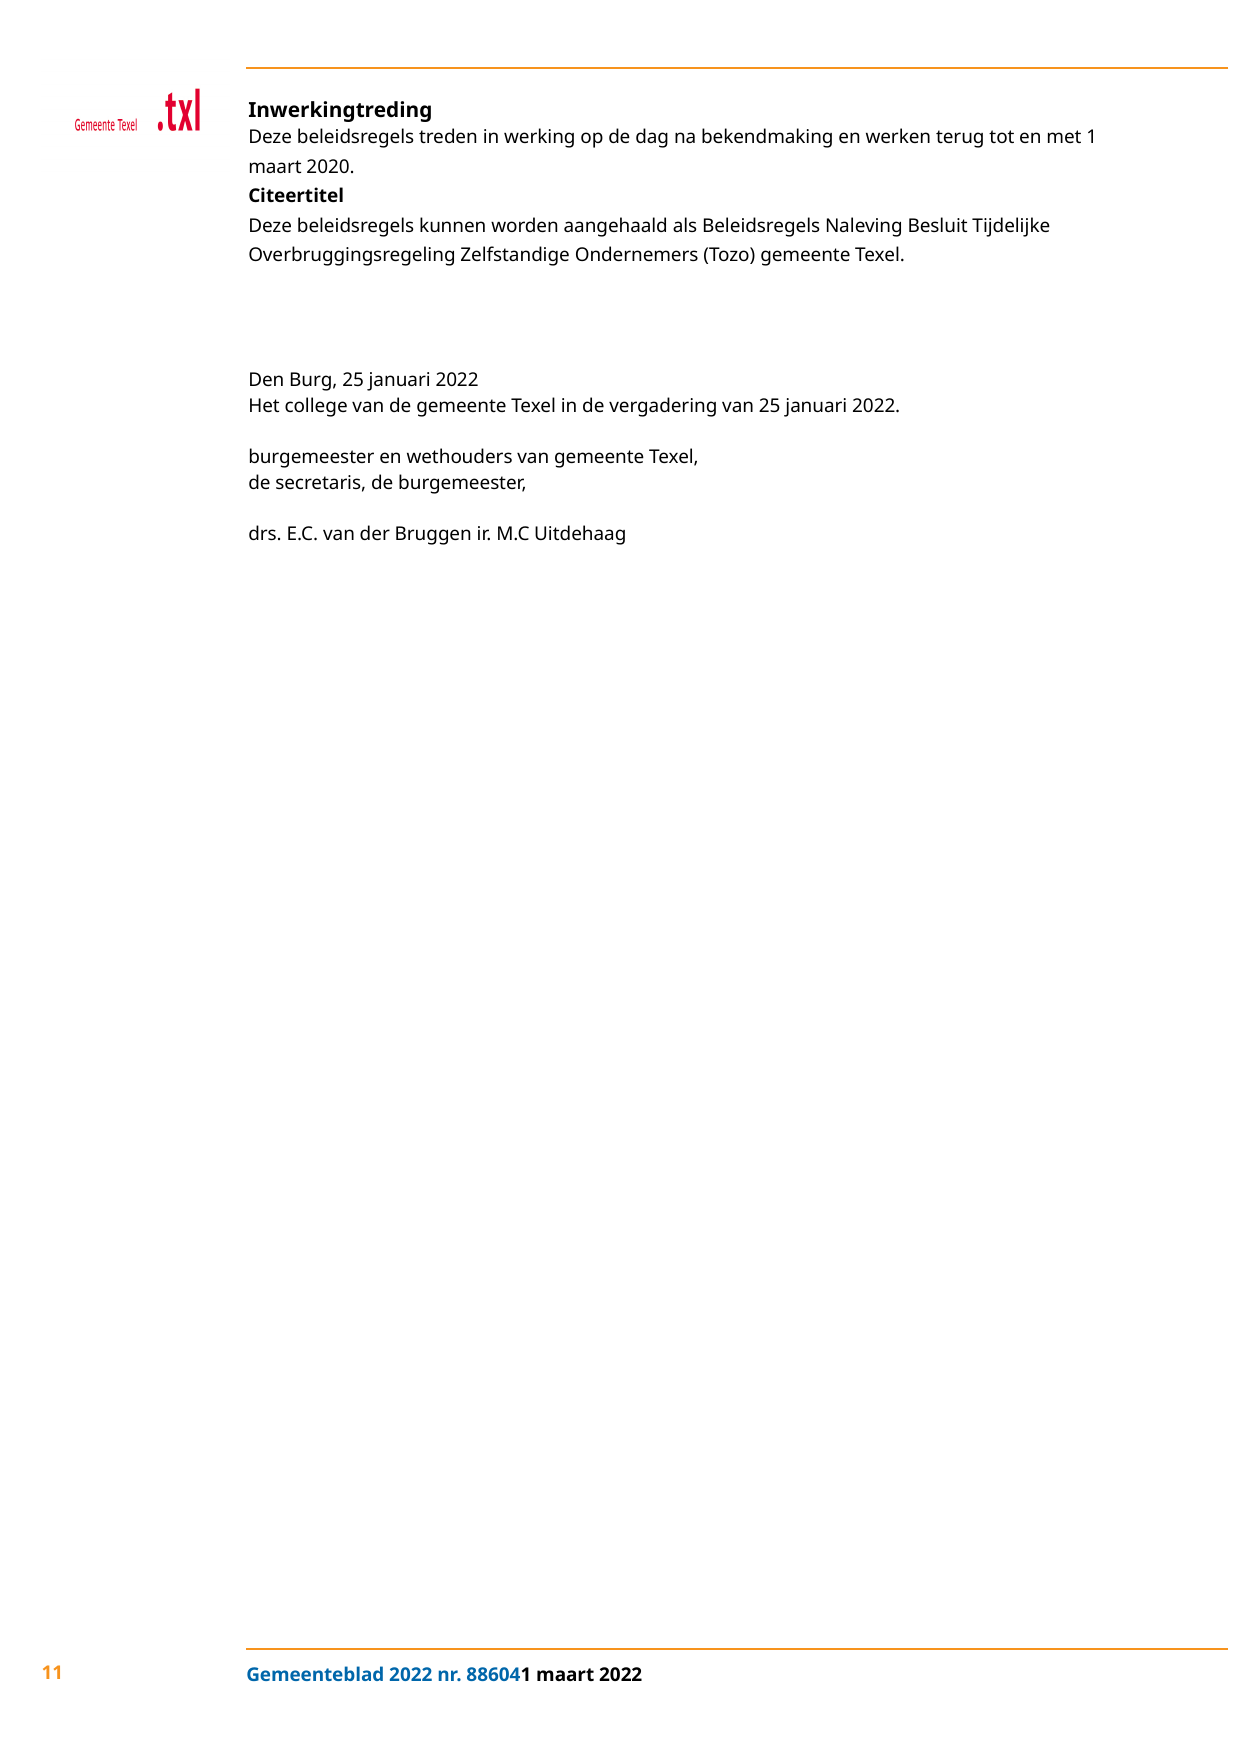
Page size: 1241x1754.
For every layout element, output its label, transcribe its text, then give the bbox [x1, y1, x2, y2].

text Deze beleidsregels treden in werking op de dag na bekendmaking en werken terug tot en met 1 maart 2020. [248, 123, 1152, 178]
text de secretaris, de burgemeester, [248, 469, 1152, 495]
text Deze beleidsregels kunnen worden aangehaald als Beleidsregels Naleving Besluit Tijdelijke Overbruggingsregeling Zelfstandige Ondernemers (Tozo) gemeente Texel. [248, 212, 1152, 267]
text Het college van de gemeente Texel in de vergadering van 25 januari 2022. [248, 392, 1152, 417]
text Den Burg, 25 januari 2022 [248, 366, 1152, 392]
text burgemeester en wethouders van gemeente Texel, [248, 443, 1152, 469]
picture [41, 47, 231, 172]
text drs. E.C. van der Bruggen ir. M.C Uitdehaag [248, 520, 1152, 546]
text Citeertitel [248, 182, 1152, 208]
text Inwerkingtreding [248, 95, 1152, 123]
